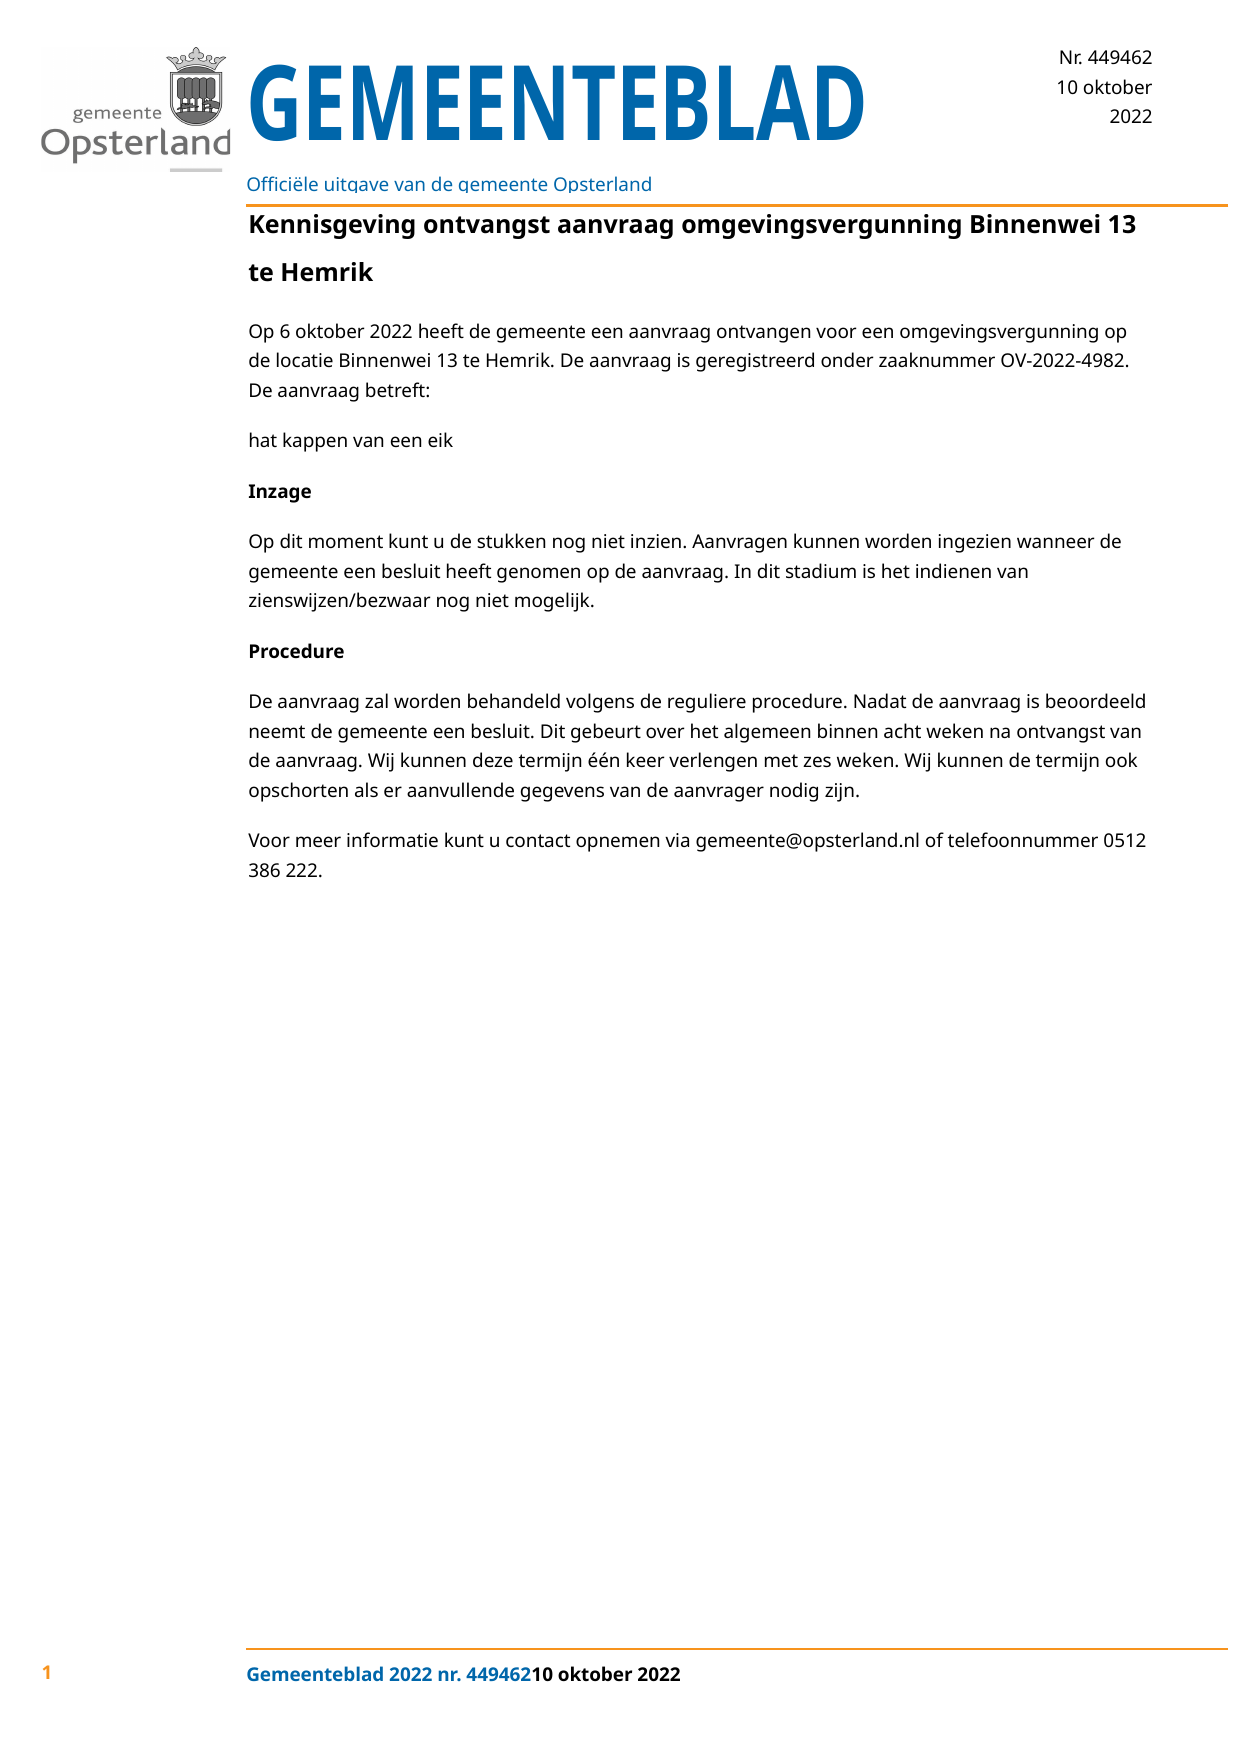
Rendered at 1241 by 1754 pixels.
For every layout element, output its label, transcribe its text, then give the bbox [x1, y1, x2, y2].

text Inzage [248, 478, 1152, 504]
text Op dit moment kunt u de stukken nog niet inzien. Aanvragen kunnen worden ingezien wanneer de gemeente een besluit heeft genomen op de aanvraag. In dit stadium is het indienen van zienswijzen/bezwaar nog niet mogelijk. [248, 528, 1152, 613]
text Procedure [248, 638, 1152, 664]
text Voor meer informatie kunt u contact opnemen via gemeente@opsterland.nl of telefoonnummer 0512 386 222. [248, 827, 1152, 883]
text De aanvraag zal worden behandeld volgens de reguliere procedure. Nadat de aanvraag is beoordeeld neemt de gemeente een besluit. Dit gebeurt over het algemeen binnen acht weken na ontvangst van de aanvraag. Wij kunnen deze termijn één keer verlengen met zes weken. Wij kunnen de termijn ook opschorten als er aanvullende gegevens van de aanvrager nodig zijn. [248, 688, 1152, 803]
text hat kappen van een eik [248, 427, 1152, 453]
text Op 6 oktober 2022 heeft de gemeente een aanvraag ontvangen voor een omgevingsvergunning op de locatie Binnenwei 13 te Hemrik. De aanvraag is geregistreerd onder zaaknummer OV-2022-4982. De aanvraag betreft: [248, 318, 1152, 403]
text Kennisgeving ontvangst aanvraag omgevingsvergunning Binnenwei 13 te Hemrik [248, 207, 1152, 288]
picture [41, 47, 231, 172]
